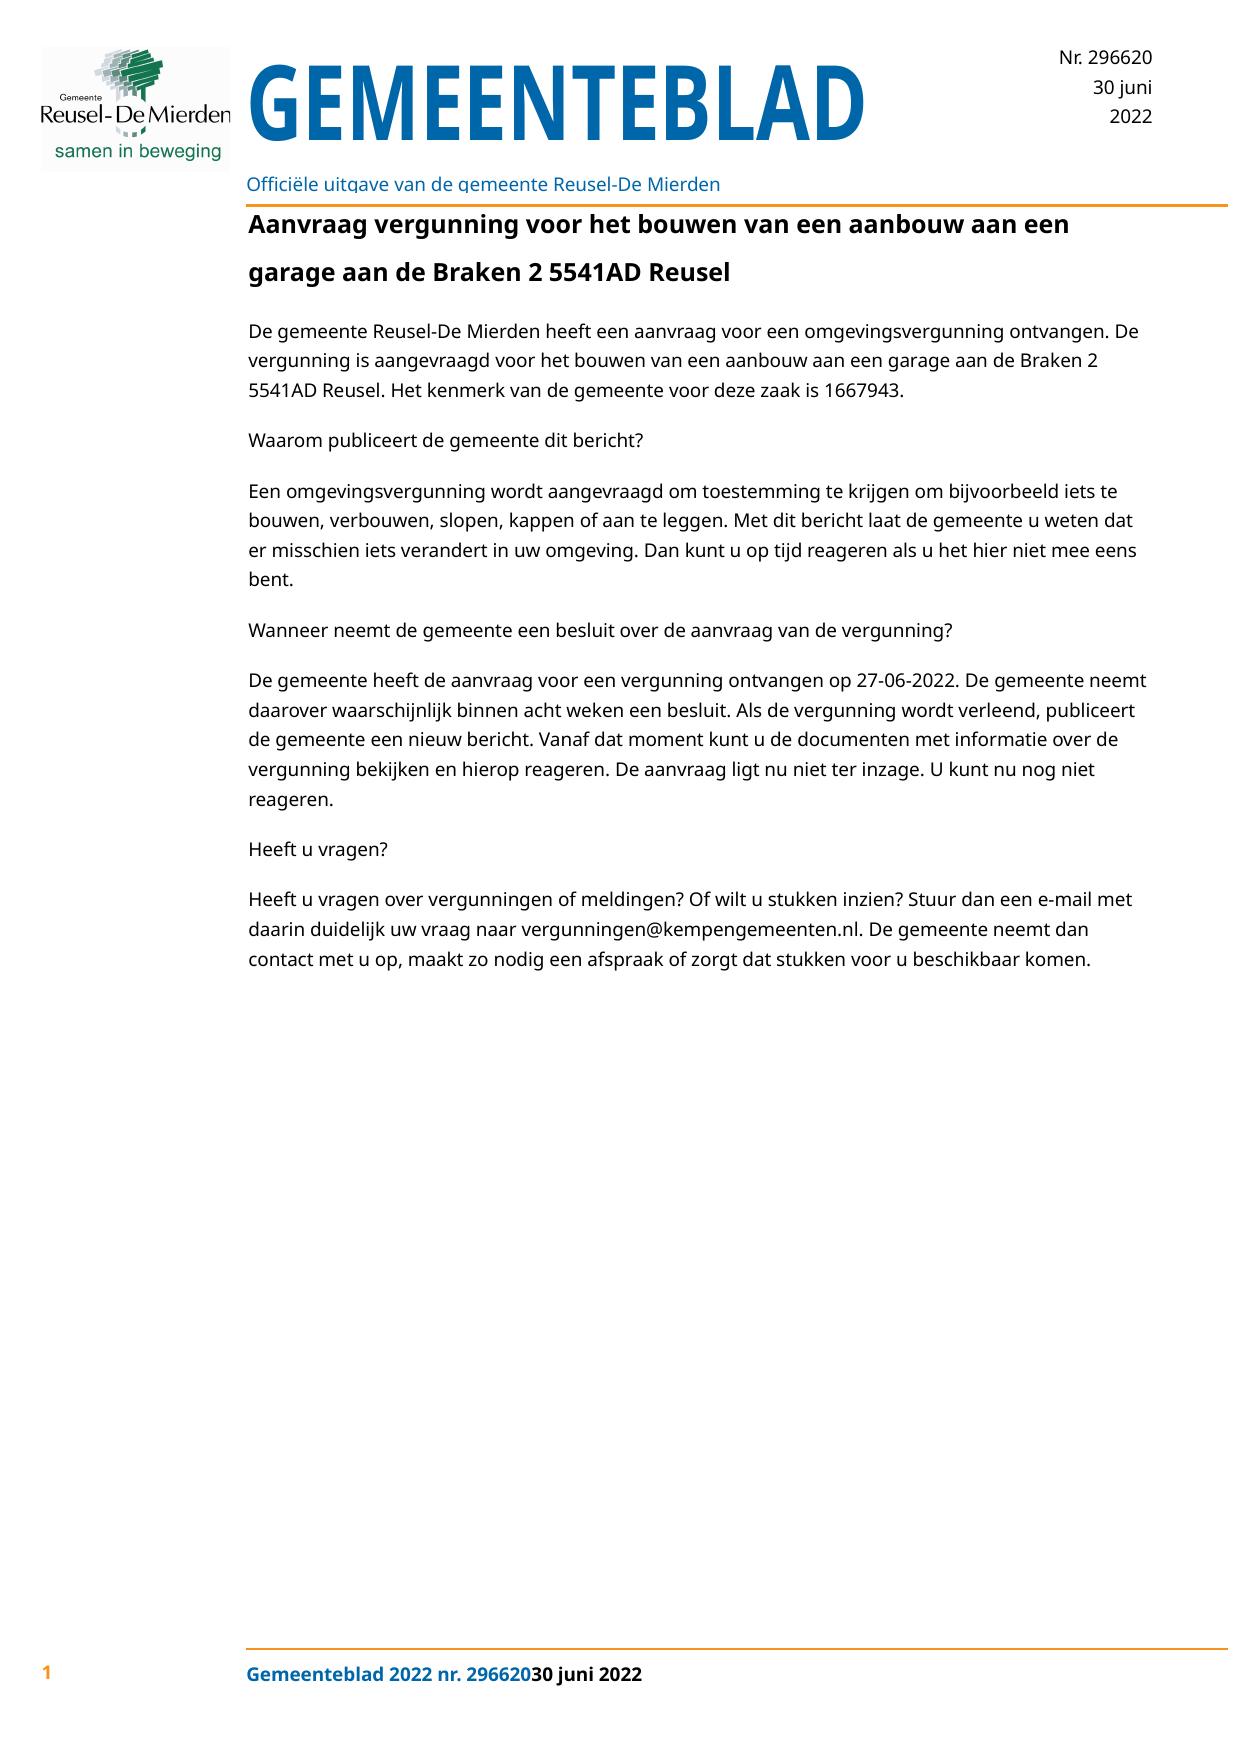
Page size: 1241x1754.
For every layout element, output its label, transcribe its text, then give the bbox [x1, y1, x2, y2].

text Waarom publiceert de gemeente dit bericht? [248, 427, 1152, 453]
text Aanvraag vergunning voor het bouwen van een aanbouw aan een garage aan de Braken 2 5541AD Reusel [248, 207, 1152, 288]
picture [41, 47, 231, 172]
text Een omgevingsvergunning wordt aangevraagd om toestemming te krijgen om bijvoorbeeld iets te bouwen, verbouwen, slopen, kappen of aan te leggen. Met dit bericht laat de gemeente u weten dat er misschien iets verandert in uw omgeving. Dan kunt u op tijd reageren als u het hier niet mee eens bent. [248, 478, 1152, 592]
text Heeft u vragen? [248, 836, 1152, 862]
text Heeft u vragen over vergunningen of meldingen? Of wilt u stukken inzien? Stuur dan een e-mail met daarin duidelijk uw vraag naar vergunningen@kempengemeenten.nl. De gemeente neemt dan contact met u op, maakt zo nodig een afspraak of zorgt dat stukken voor u beschikbaar komen. [248, 887, 1152, 972]
text De gemeente Reusel-De Mierden heeft een aanvraag voor een omgevingsvergunning ontvangen. De vergunning is aangevraagd voor het bouwen van een aanbouw aan een garage aan de Braken 2 5541AD Reusel. Het kenmerk van de gemeente voor deze zaak is 1667943. [248, 318, 1152, 403]
text Wanneer neemt de gemeente een besluit over de aanvraag van de vergunning? [248, 617, 1152, 643]
text De gemeente heeft de aanvraag voor een vergunning ontvangen op 27-06-2022. De gemeente neemt daarover waarschijnlijk binnen acht weken een besluit. Als de vergunning wordt verleend, publiceert de gemeente een nieuw bericht. Vanaf dat moment kunt u de documenten met informatie over de vergunning bekijken en hierop reageren. De aanvraag ligt nu niet ter inzage. U kunt nu nog niet reageren. [248, 667, 1152, 812]
